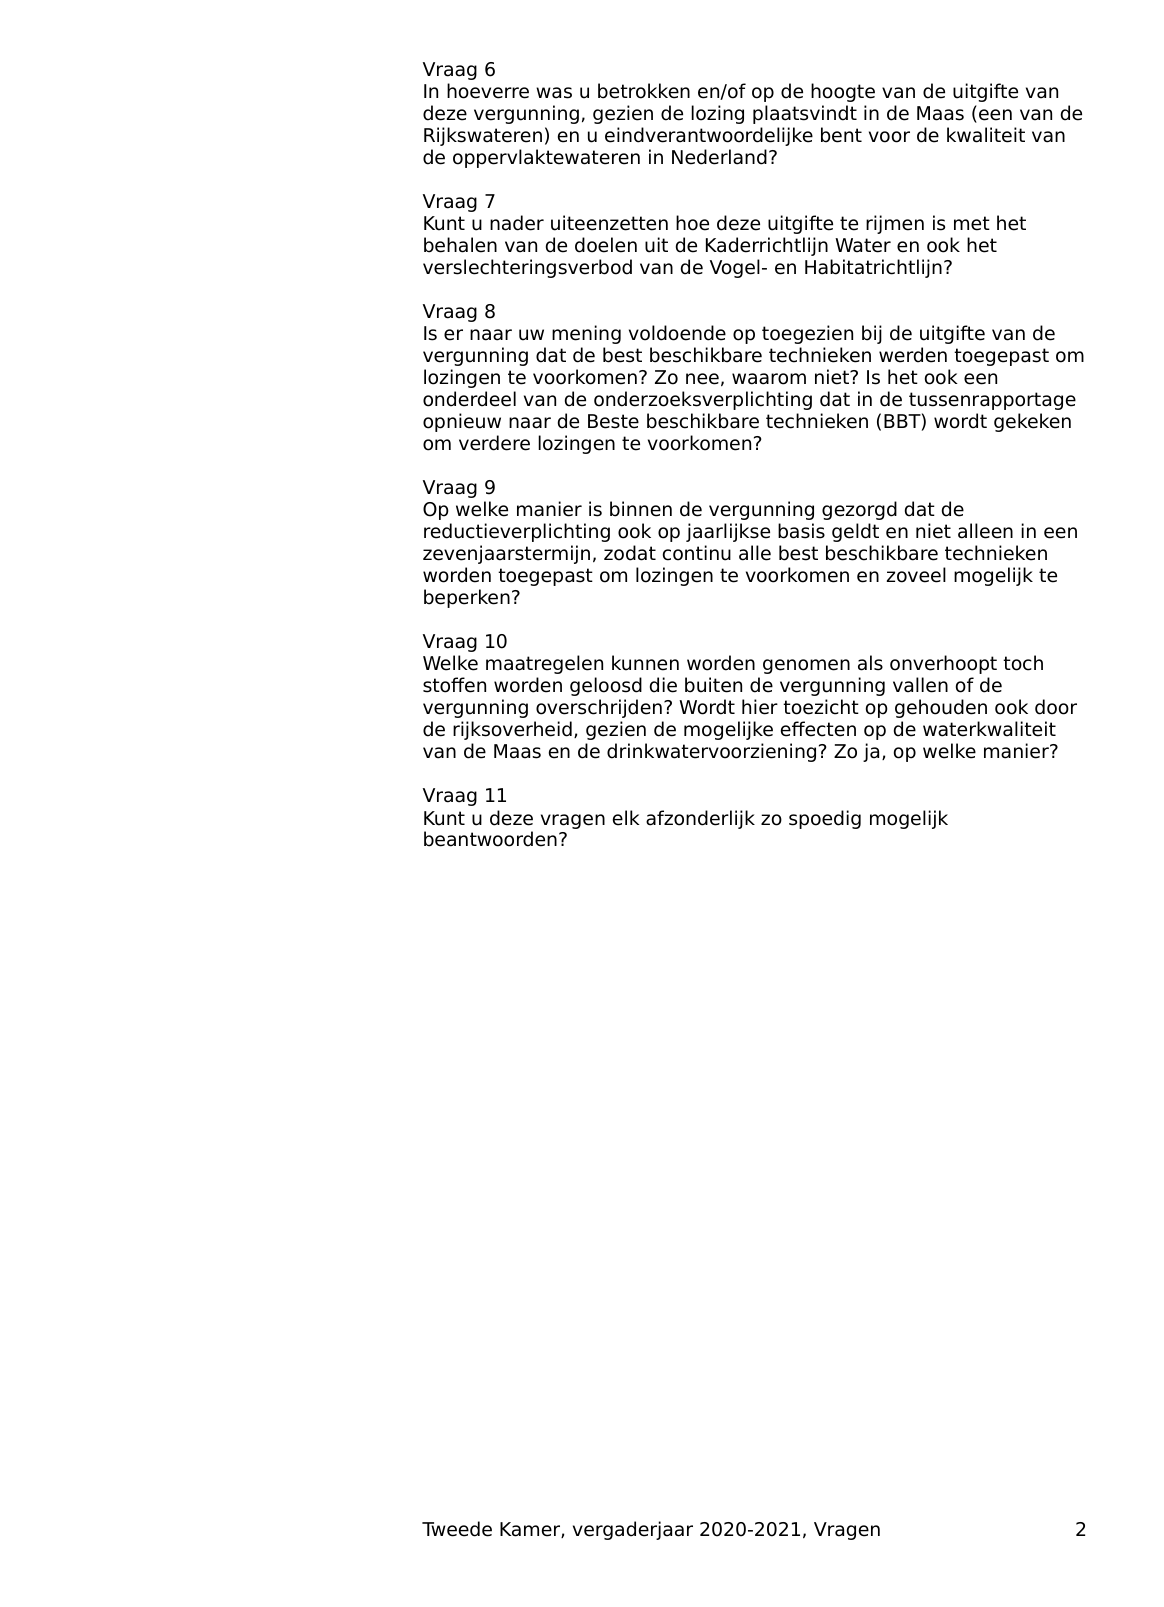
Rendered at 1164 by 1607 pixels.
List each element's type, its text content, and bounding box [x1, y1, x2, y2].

text Vraag 6 [422, 59, 1087, 81]
text Vraag 10 [422, 631, 1087, 653]
text Welke maatregelen kunnen worden genomen als onverhoopt toch stoffen worden geloosd die buiten de vergunning vallen of de vergunning overschrijden? Wordt hier toezicht op gehouden ook door de rijksoverheid, gezien de mogelijke effecten op de waterkwaliteit van de Maas en de drinkwatervoorziening? Zo ja, op welke manier? [422, 653, 1087, 763]
text Kunt u deze vragen elk afzonderlijk zo spoedig mogelijk beantwoorden? [422, 807, 1087, 851]
text Vraag 11 [422, 785, 1087, 807]
text Is er naar uw mening voldoende op toegezien bij de uitgifte van de vergunning dat de best beschikbare technieken werden toegepast om lozingen te voorkomen? Zo nee, waarom niet? Is het ook een onderdeel van de onderzoeksverplichting dat in de tussenrapportage opnieuw naar de Beste beschikbare technieken (BBT) wordt gekeken om verdere lozingen te voorkomen? [422, 323, 1087, 455]
text Vraag 7 [422, 191, 1087, 213]
text In hoeverre was u betrokken en/of op de hoogte van de uitgifte van deze vergunning, gezien de lozing plaatsvindt in de Maas (een van de Rijkswateren) en u eindverantwoordelijke bent voor de kwaliteit van de oppervlaktewateren in Nederland? [422, 81, 1087, 169]
text Op welke manier is binnen de vergunning gezorgd dat de reductieverplichting ook op jaarlijkse basis geldt en niet alleen in een zevenjaarstermijn, zodat continu alle best beschikbare technieken worden toegepast om lozingen te voorkomen en zoveel mogelijk te beperken? [422, 499, 1087, 609]
text Vraag 8 [422, 301, 1087, 323]
text Kunt u nader uiteenzetten hoe deze uitgifte te rijmen is met het behalen van de doelen uit de Kaderrichtlijn Water en ook het verslechteringsverbod van de Vogel- en Habitatrichtlijn? [422, 213, 1087, 279]
text Vraag 9 [422, 477, 1087, 499]
